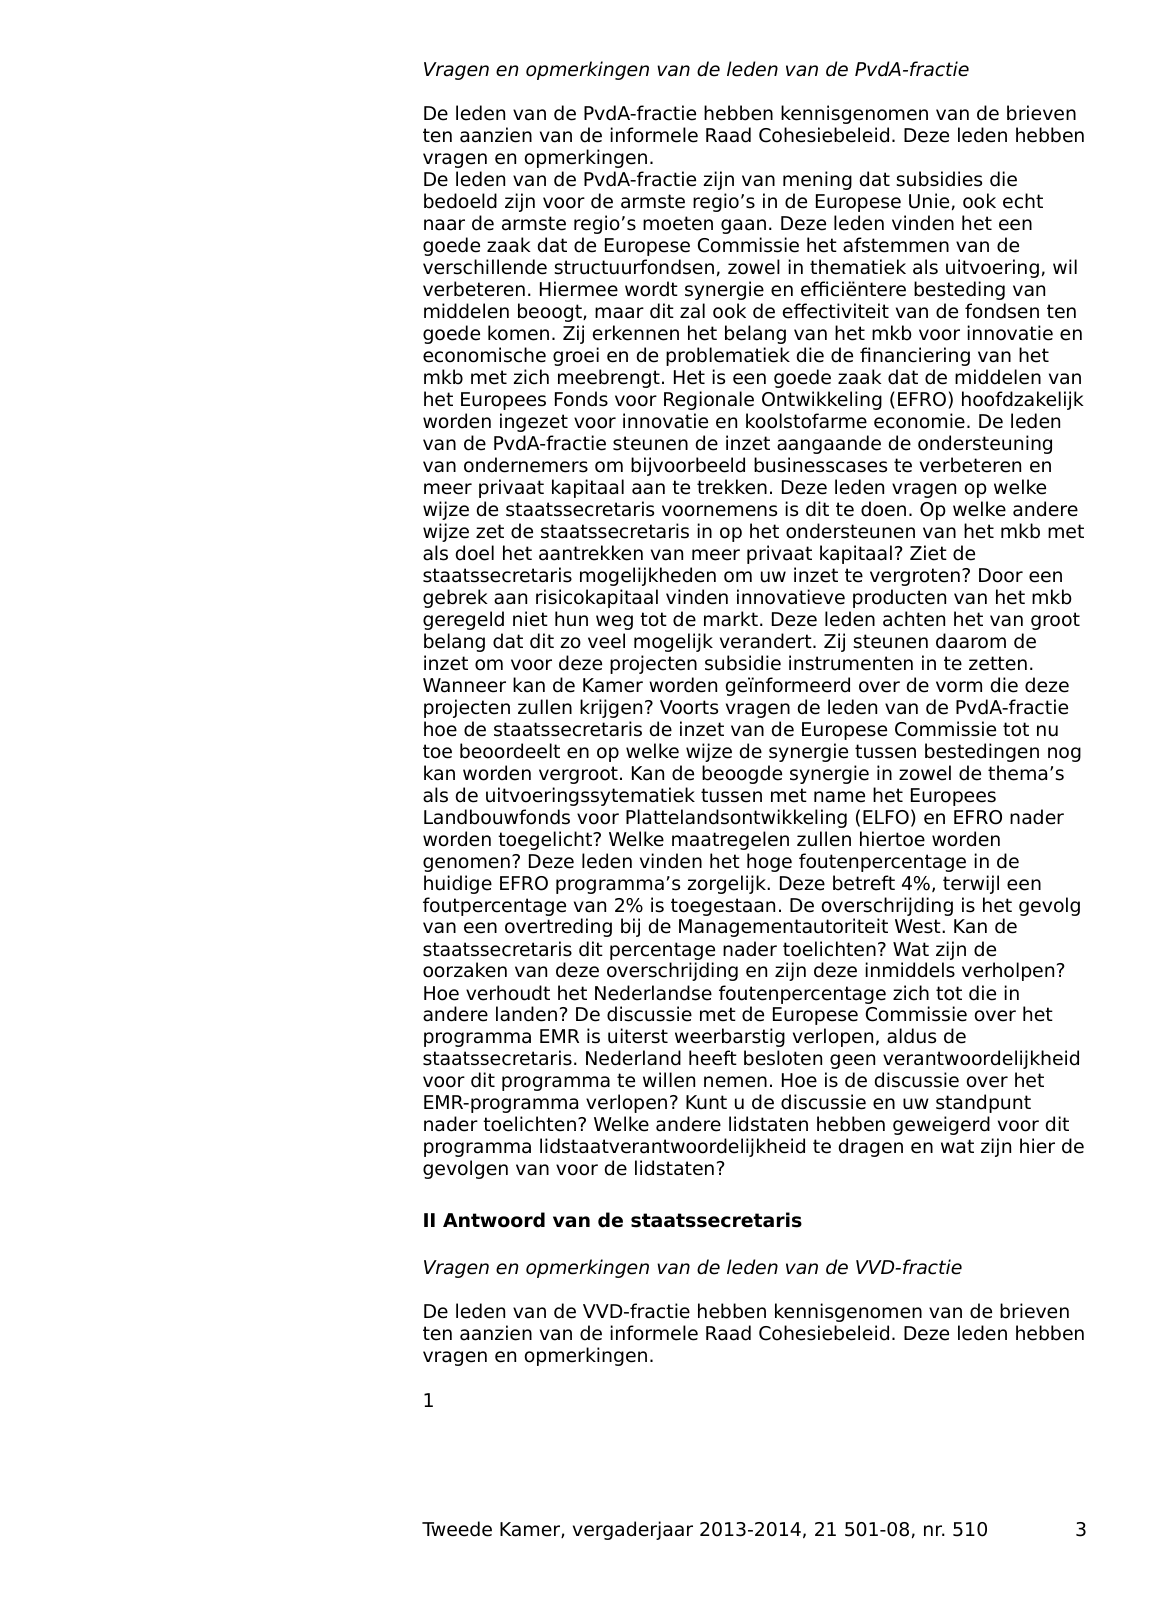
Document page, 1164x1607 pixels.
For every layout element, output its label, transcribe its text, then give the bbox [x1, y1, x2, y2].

text De leden van de PvdA-fractie zijn van mening dat subsidies die bedoeld zijn voor de armste regio’s in de Europese Unie, ook echt naar de armste regio’s moeten gaan. Deze leden vinden het een goede zaak dat de Europese Commissie het afstemmen van de verschillende structuurfondsen, zowel in thematiek als uitvoering, wil verbeteren. Hiermee wordt synergie en efficiëntere besteding van middelen beoogt, maar dit zal ook de effectiviteit van de fondsen ten goede komen. Zij erkennen het belang van het mkb voor innovatie en economische groei en de problematiek die de financiering van het mkb met zich meebrengt. Het is een goede zaak dat de middelen van het Europees Fonds voor Regionale Ontwikkeling (EFRO) hoofdzakelijk worden ingezet voor innovatie en koolstofarme economie. De leden van de PvdA-fractie steunen de inzet aangaande de ondersteuning van ondernemers om bijvoorbeeld businesscases te verbeteren en meer privaat kapitaal aan te trekken. Deze leden vragen op welke wijze de staatssecretaris voornemens is dit te doen. Op welke andere wijze zet de staatssecretaris in op het ondersteunen van het mkb met als doel het aantrekken van meer privaat kapitaal? Ziet de staatssecretaris mogelijkheden om uw inzet te vergroten? Door een gebrek aan risicokapitaal vinden innovatieve producten van het mkb geregeld niet hun weg tot de markt. Deze leden achten het van groot belang dat dit zo veel mogelijk verandert. Zij steunen daarom de inzet om voor deze projecten subsidie instrumenten in te zetten. Wanneer kan de Kamer worden geïnformeerd over de vorm die deze projecten zullen krijgen? Voorts vragen de leden van de PvdA-fractie hoe de staatssecretaris de inzet van de Europese Commissie tot nu toe beoordeelt en op welke wijze de synergie tussen bestedingen nog kan worden vergroot. Kan de beoogde synergie in zowel de thema’s als de uitvoeringssytematiek tussen met name het Europees Landbouwfonds voor Plattelandsontwikkeling (ELFO) en EFRO nader worden toegelicht? Welke maatregelen zullen hiertoe worden genomen? Deze leden vinden het hoge foutenpercentage in de huidige EFRO programma’s zorgelijk. Deze betreft 4%, terwijl een foutpercentage van 2% is toegestaan. De overschrijding is het gevolg van een overtreding bij de Managementautoriteit West. Kan de staatssecretaris dit percentage nader toelichten? Wat zijn de oorzaken van deze overschrijding en zijn deze inmiddels verholpen? Hoe verhoudt het Nederlandse foutenpercentage zich tot die in andere landen? De discussie met de Europese Commissie over het programma EMR is uiterst weerbarstig verlopen, aldus de staatssecretaris. Nederland heeft besloten geen verantwoordelijkheid voor dit programma te willen nemen. Hoe is de discussie over het EMR-programma verlopen? Kunt u de discussie en uw standpunt nader toelichten? Welke andere lidstaten hebben geweigerd voor dit programma lidstaatverantwoordelijkheid te dragen en wat zijn hier de gevolgen van voor de lidstaten? [422, 169, 1087, 1180]
text 1 [422, 1389, 1087, 1411]
subtitle Vragen en opmerkingen van de leden van de PvdA-fractie [422, 59, 1087, 81]
text De leden van de PvdA-fractie hebben kennisgenomen van de brieven ten aanzien van de informele Raad Cohesiebeleid. Deze leden hebben vragen en opmerkingen. [422, 103, 1087, 169]
text De leden van de VVD-fractie hebben kennisgenomen van de brieven ten aanzien van de informele Raad Cohesiebeleid. Deze leden hebben vragen en opmerkingen. [422, 1301, 1087, 1367]
subtitle Vragen en opmerkingen van de leden van de VVD-fractie [422, 1257, 1087, 1279]
subtitle II Antwoord van de staatssecretaris [422, 1210, 1087, 1232]
